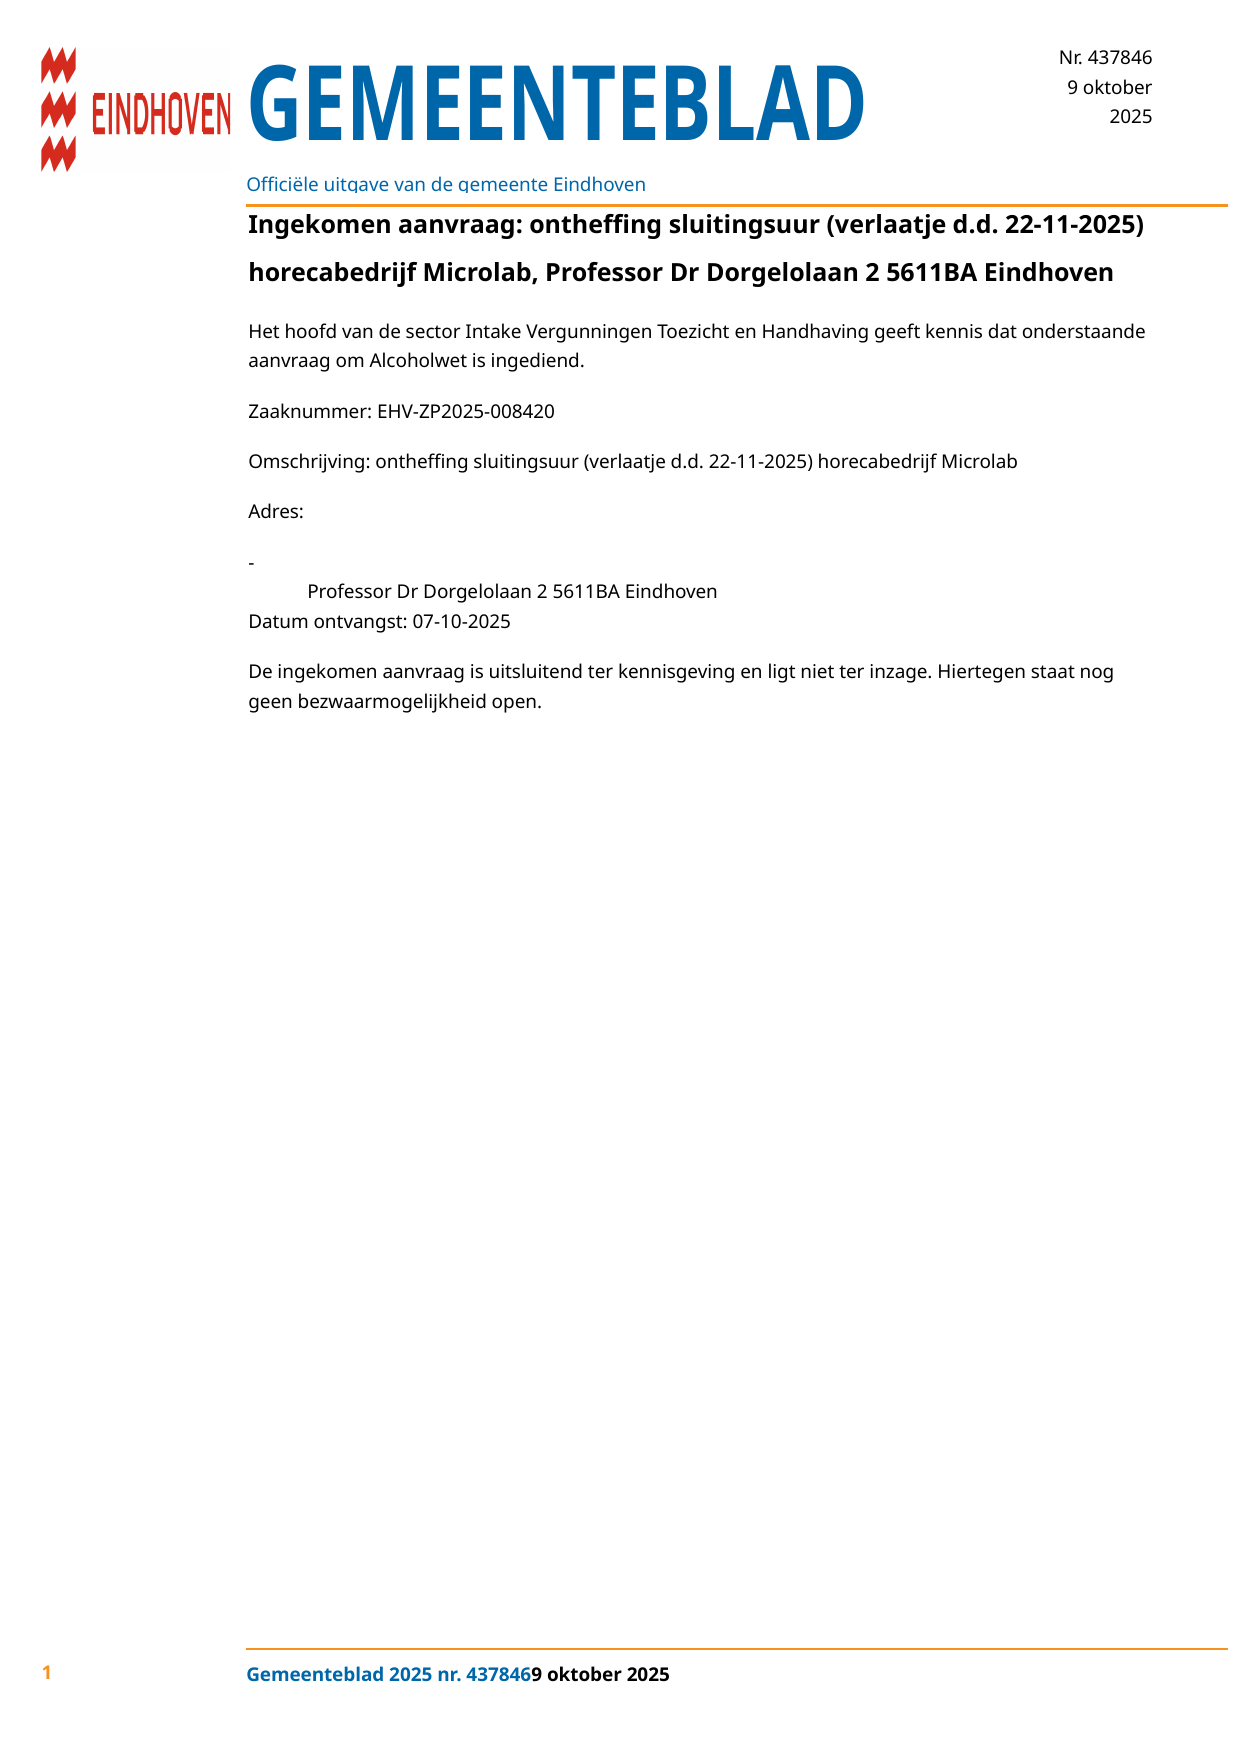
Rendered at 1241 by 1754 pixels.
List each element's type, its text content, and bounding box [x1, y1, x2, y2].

text Datum ontvangst: 07-10-2025 [248, 608, 1152, 634]
list Professor Dr Dorgelolaan 2 5611BA Eindhoven [248, 579, 1152, 604]
text Omschrijving: ontheffing sluitingsuur (verlaatje d.d. 22-11-2025) horecabedrijf Microlab [248, 448, 1152, 474]
text De ingekomen aanvraag is uitsluitend ter kennisgeving en ligt niet ter inzage. Hiertegen staat nog geen bezwaarmogelijkheid open. [248, 659, 1152, 714]
text Zaaknummer: EHV-ZP2025-008420 [248, 398, 1152, 424]
text Adres: [248, 499, 1152, 524]
text Ingekomen aanvraag: ontheffing sluitingsuur (verlaatje d.d. 22-11-2025) horecabedrijf Microlab, Professor Dr Dorgelolaan 2 5611BA Eindhoven [248, 207, 1152, 288]
picture [41, 47, 231, 172]
text Het hoofd van de sector Intake Vergunningen Toezicht en Handhaving geeft kennis dat onderstaande aanvraag om Alcoholwet is ingediend. [248, 318, 1152, 373]
